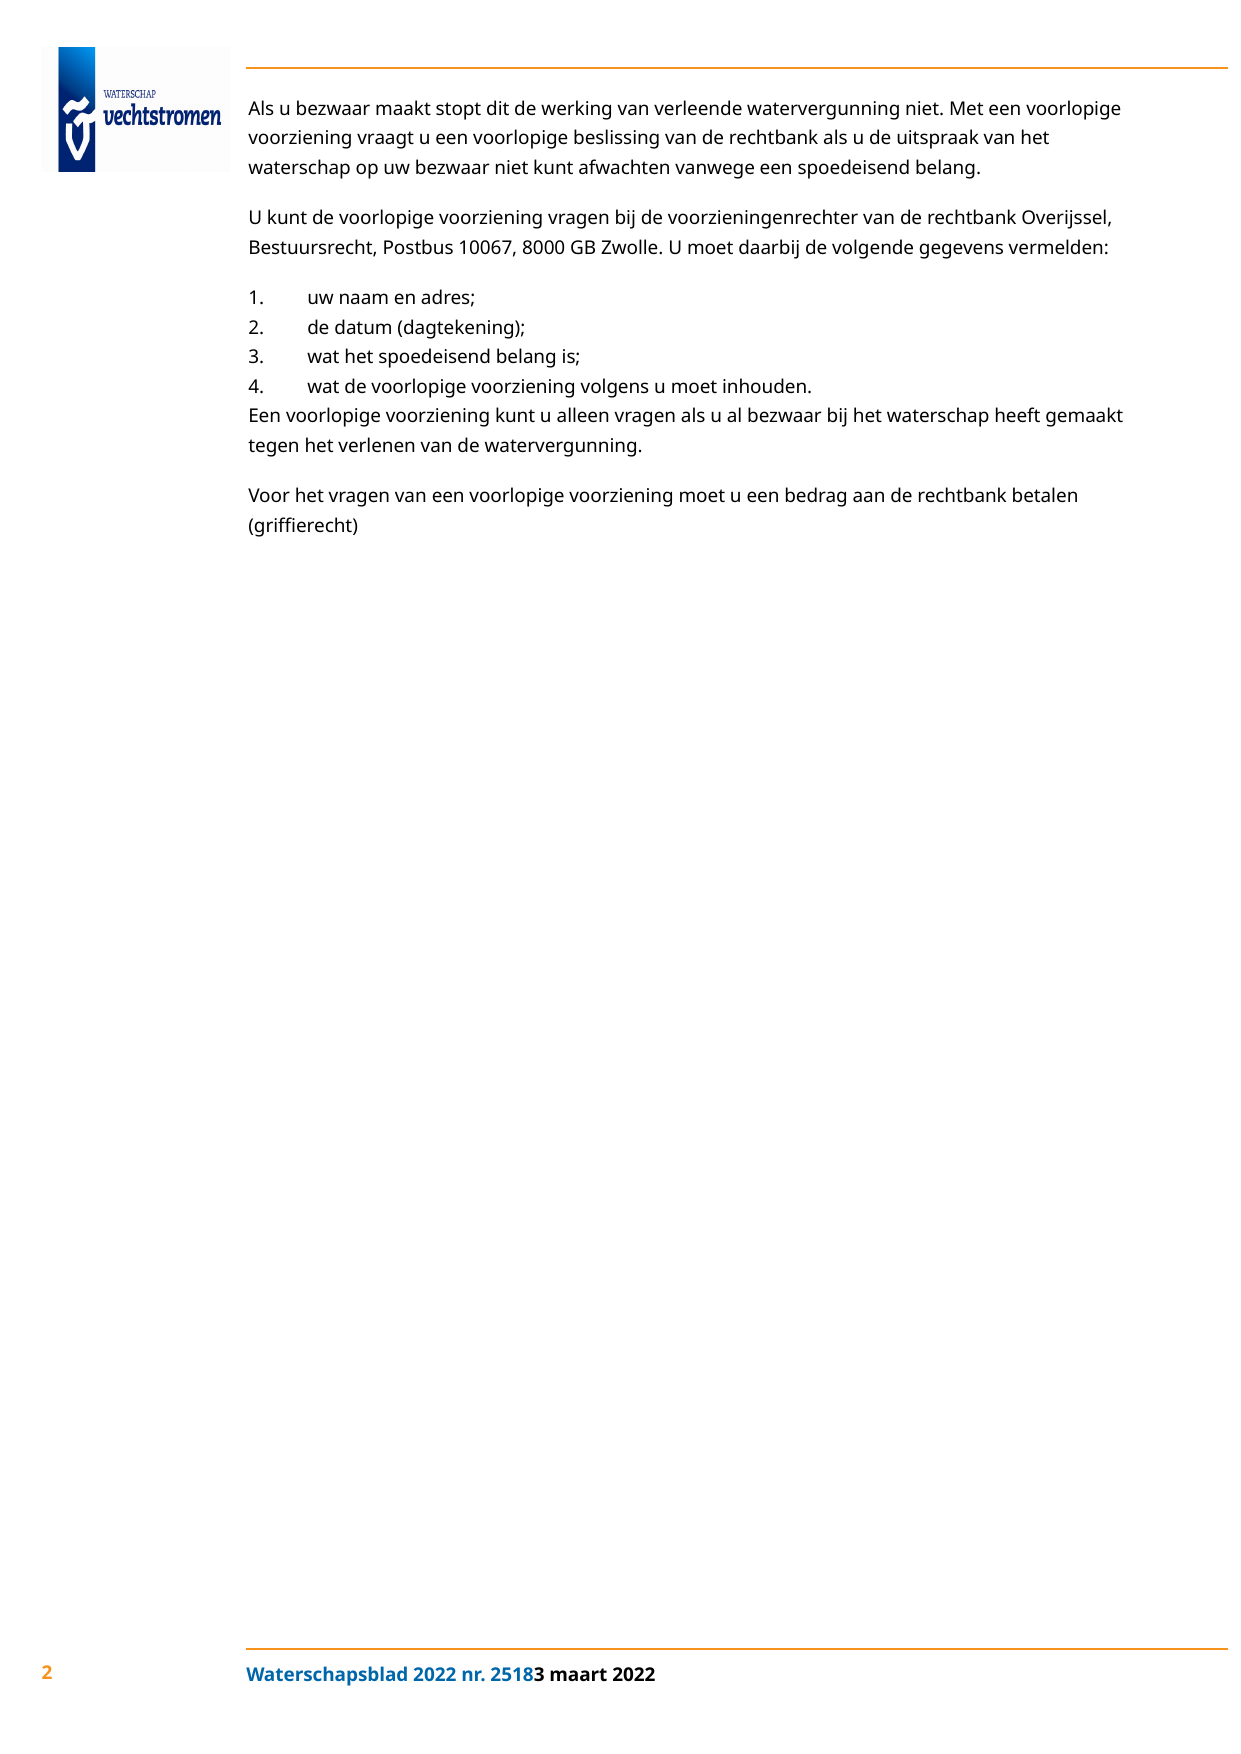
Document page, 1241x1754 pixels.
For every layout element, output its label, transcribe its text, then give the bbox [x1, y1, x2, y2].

text Voor het vragen van een voorlopige voorziening moet u een bedrag aan de rechtbank betalen (griffierecht) [248, 483, 1152, 538]
list wat het spoedeisend belang is; [248, 343, 1152, 369]
text Als u bezwaar maakt stopt dit de werking van verleende watervergunning niet. Met een voorlopige voorziening vraagt u een voorlopige beslissing van de rechtbank als u de uitspraak van het waterschap op uw bezwaar niet kunt afwachten vanwege een spoedeisend belang. [248, 95, 1152, 180]
list uw naam en adres; [248, 284, 1152, 310]
text U kunt de voorlopige voorziening vragen bij de voorzieningenrechter van de rechtbank Overijssel, Bestuursrecht, Postbus 10067, 8000 GB Zwolle. U moet daarbij de volgende gegevens vermelden: [248, 204, 1152, 260]
list wat de voorlopige voorziening volgens u moet inhouden. [248, 373, 1152, 399]
text Een voorlopige voorziening kunt u alleen vragen als u al bezwaar bij het waterschap heeft gemaakt tegen het verlenen van de watervergunning. [248, 403, 1152, 458]
picture [41, 47, 231, 172]
list de datum (dagtekening); [248, 314, 1152, 340]
